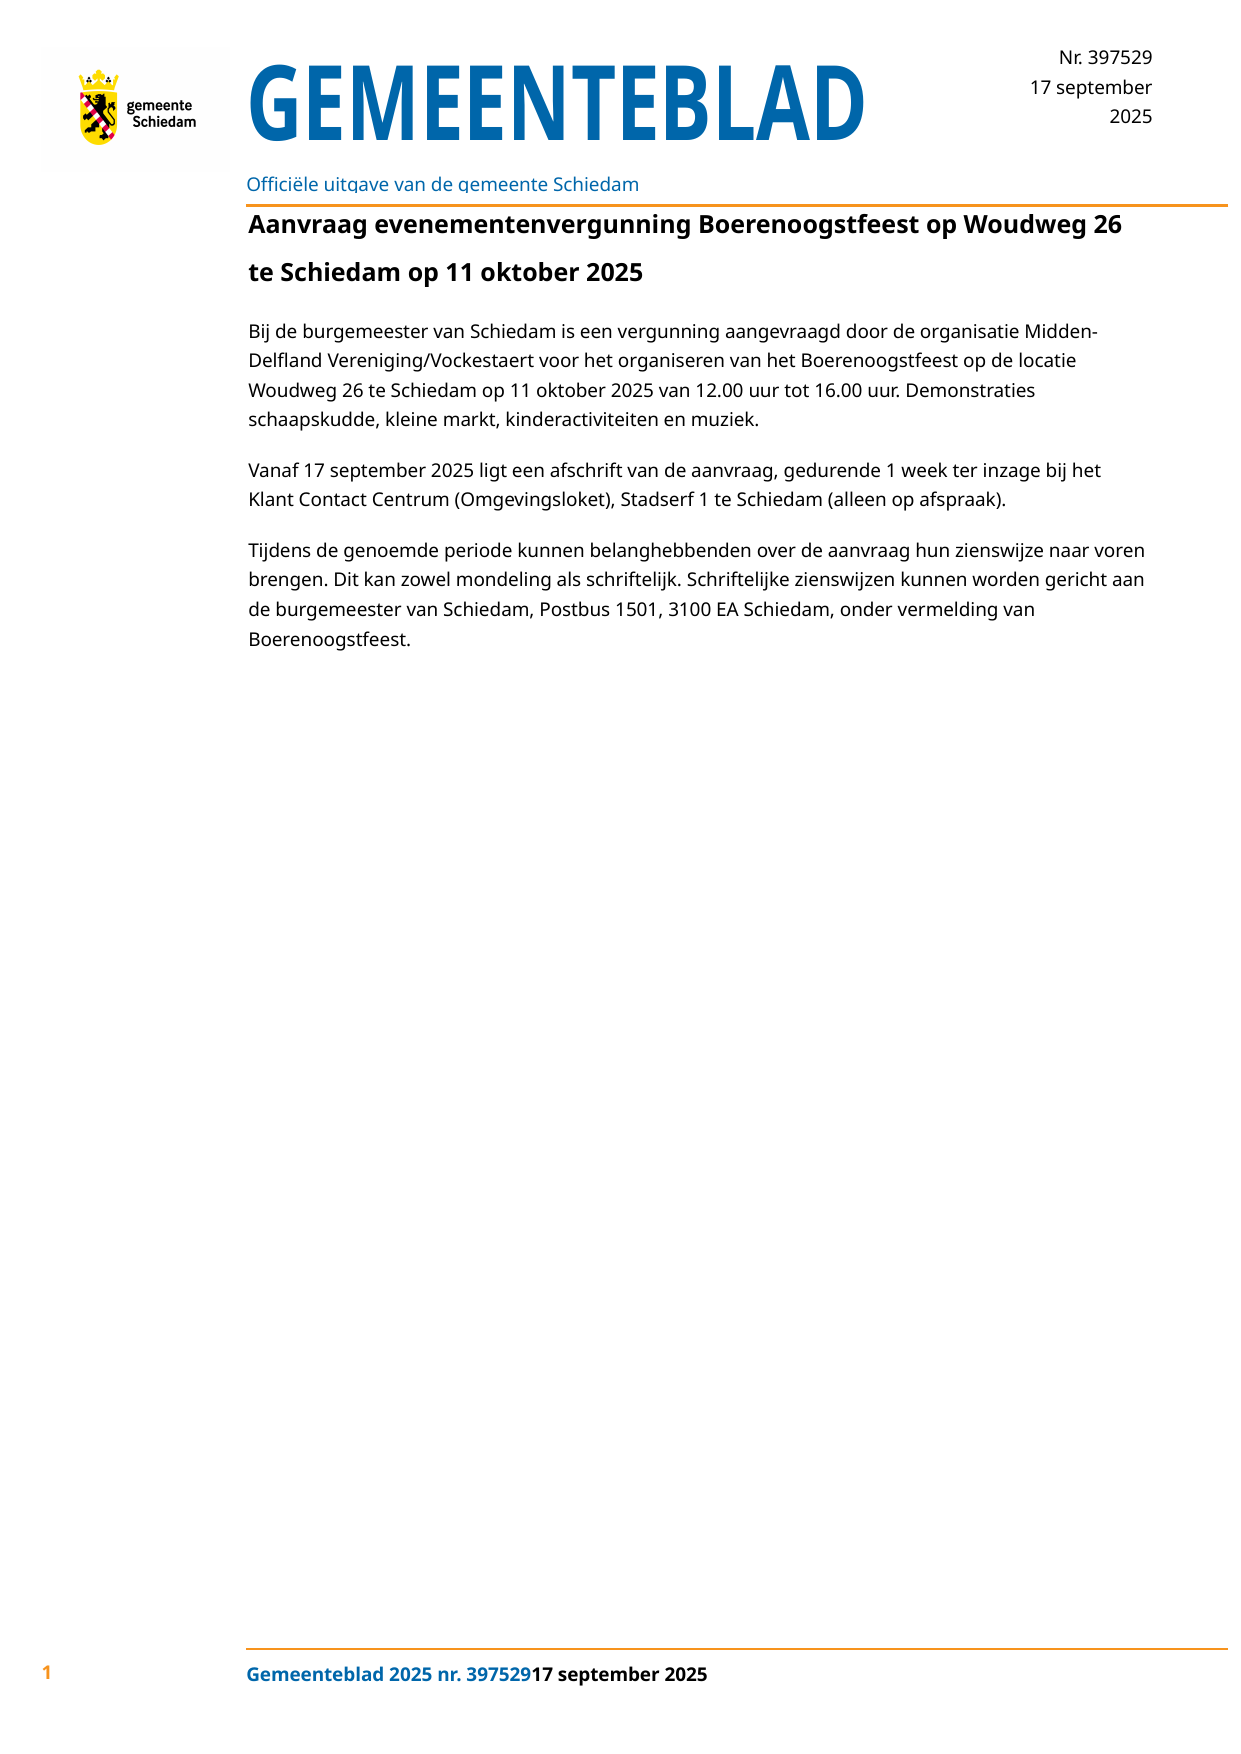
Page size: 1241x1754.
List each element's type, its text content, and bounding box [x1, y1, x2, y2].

text Aanvraag evenementenvergunning Boerenoogstfeest op Woudweg 26 te Schiedam op 11 oktober 2025 [248, 207, 1152, 288]
text Tijdens de genoemde periode kunnen belanghebbenden over de aanvraag hun zienswijze naar voren brengen. Dit kan zowel mondeling als schriftelijk. Schriftelijke zienswijzen kunnen worden gericht aan de burgemeester van Schiedam, Postbus 1501, 3100 EA Schiedam, onder vermelding van Boerenoogstfeest. [248, 537, 1152, 652]
picture [41, 47, 231, 172]
text Vanaf 17 september 2025 ligt een afschrift van de aanvraag, gedurende 1 week ter inzage bij het Klant Contact Centrum (Omgevingsloket), Stadserf 1 te Schiedam (alleen op afspraak). [248, 457, 1152, 512]
text Bij de burgemeester van Schiedam is een vergunning aangevraagd door de organisatie Midden-Delfland Vereniging/Vockestaert voor het organiseren van het Boerenoogstfeest op de locatie Woudweg 26 te Schiedam op 11 oktober 2025 van 12.00 uur tot 16.00 uur. Demonstraties schaapskudde, kleine markt, kinderactiviteiten en muziek. [248, 318, 1152, 432]
